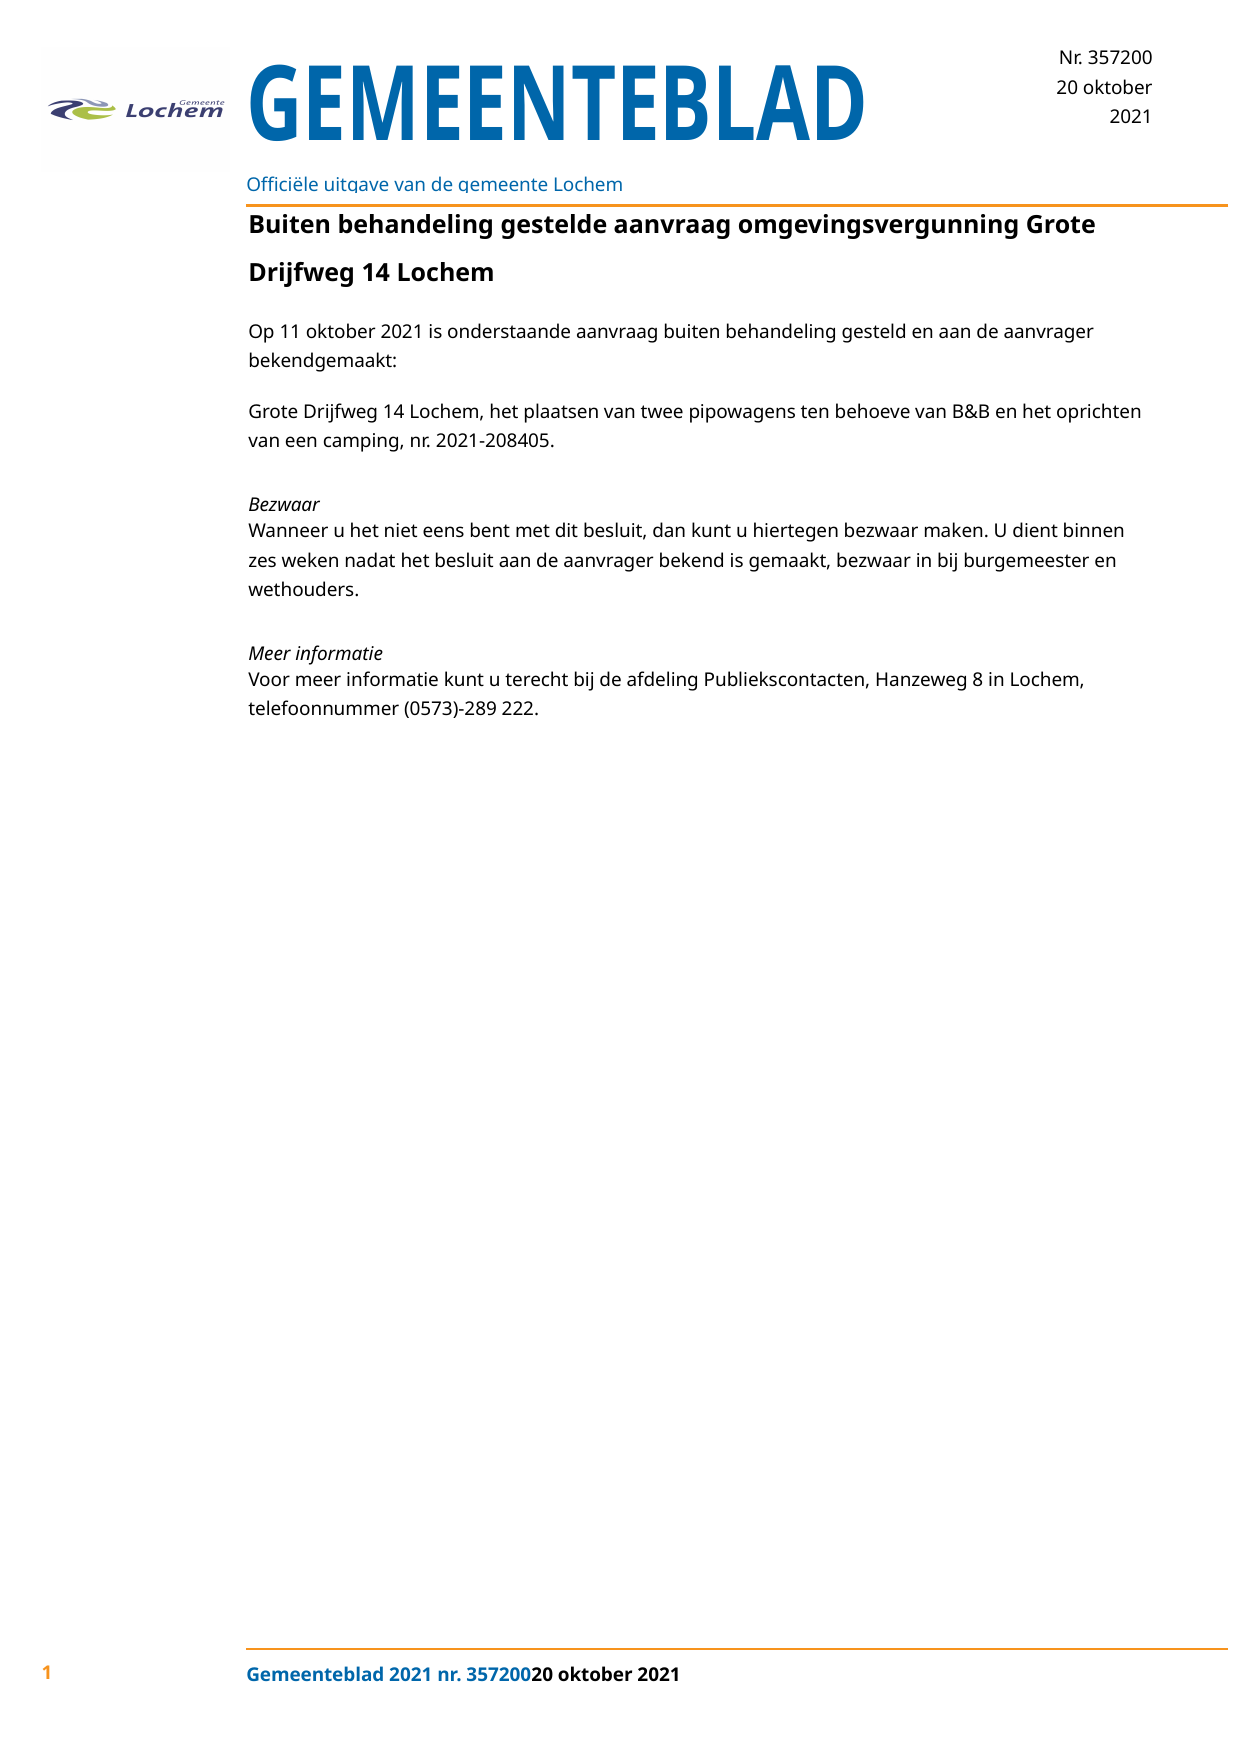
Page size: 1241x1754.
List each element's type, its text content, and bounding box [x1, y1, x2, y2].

picture [41, 47, 231, 172]
text Meer informatie [248, 640, 1152, 666]
text Bezwaar [248, 491, 1152, 517]
text Voor meer informatie kunt u terecht bij de afdeling Publiekscontacten, Hanzeweg 8 in Lochem, telefoonnummer (0573)-289 222. [248, 666, 1152, 721]
text Wanneer u het niet eens bent met dit besluit, dan kunt u hiertegen bezwaar maken. U dient binnen zes weken nadat het besluit aan de aanvrager bekend is gemaakt, bezwaar in bij burgemeester en wethouders. [248, 517, 1152, 602]
text Op 11 oktober 2021 is onderstaande aanvraag buiten behandeling gesteld en aan de aanvrager bekendgemaakt: [248, 318, 1152, 373]
text Buiten behandeling gestelde aanvraag omgevingsvergunning Grote Drijfweg 14 Lochem [248, 207, 1152, 288]
text Grote Drijfweg 14 Lochem, het plaatsen van twee pipowagens ten behoeve van B&B en het oprichten van een camping, nr. 2021-208405. [248, 398, 1152, 453]
